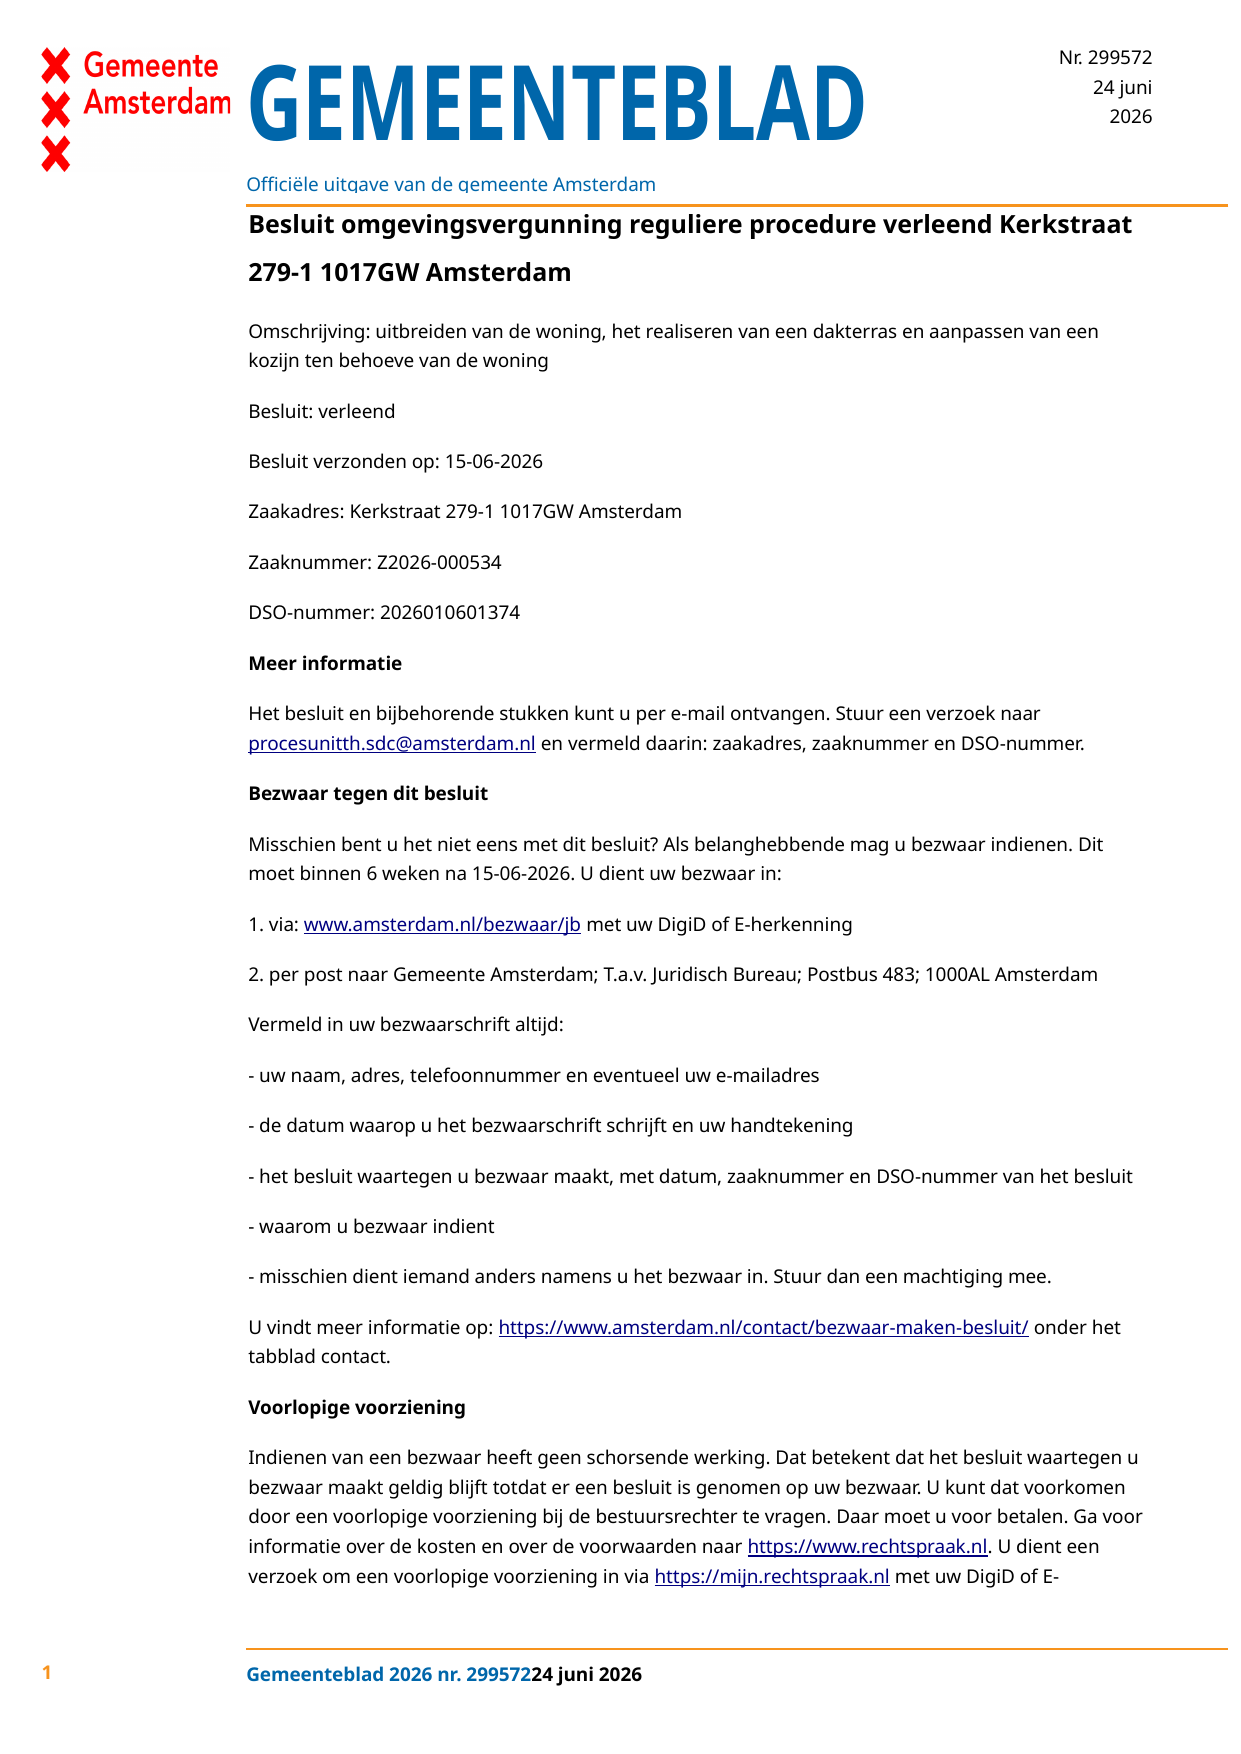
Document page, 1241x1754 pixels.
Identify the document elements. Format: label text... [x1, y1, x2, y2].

text Misschien bent u het niet eens met dit besluit? Als belanghebbende mag u bezwaar indienen. Dit moet binnen 6 weken na 15-06-2026. U dient uw bezwaar in: [248, 831, 1152, 886]
text Besluit verzonden op: 15-06-2026 [248, 448, 1152, 474]
text - waarom u bezwaar indient [248, 1213, 1152, 1239]
text Besluit: verleend [248, 398, 1152, 424]
text - het besluit waartegen u bezwaar maakt, met datum, zaaknummer en DSO-nummer van het besluit [248, 1163, 1152, 1189]
text Meer informatie [248, 650, 1152, 676]
text Indienen van een bezwaar heeft geen schorsende werking. Dat betekent dat het besluit waartegen u bezwaar maakt geldig blijft totdat er een besluit is genomen op uw bezwaar. U kunt dat voorkomen door een voorlopige voorziening bij de bestuursrechter te vragen. Daar moet u voor betalen. Ga voor informatie over de kosten en over de voorwaarden naar https://www.rechtspraak.nl. U dient een verzoek om een voorlopige voorziening in via https://mijn.rechtspraak.nl met uw DigiD of E- [248, 1444, 1152, 1589]
text Zaaknummer: Z2026-000534 [248, 549, 1152, 575]
text Vermeld in uw bezwaarschrift altijd: [248, 1012, 1152, 1037]
text Voorlopige voorziening [248, 1394, 1152, 1420]
text - misschien dient iemand anders namens u het bezwaar in. Stuur dan een machtiging mee. [248, 1264, 1152, 1289]
text 1. via: www.amsterdam.nl/bezwaar/jb met uw DigiD of E-herkenning [248, 911, 1152, 937]
text Besluit omgevingsvergunning reguliere procedure verleend Kerkstraat 279-1 1017GW Amsterdam [248, 207, 1152, 288]
text Bezwaar tegen dit besluit [248, 780, 1152, 806]
picture [41, 47, 231, 172]
text U vindt meer informatie op: https://www.amsterdam.nl/contact/bezwaar-maken-besluit/ onder het tabblad contact. [248, 1314, 1152, 1369]
text DSO-nummer: 2026010601374 [248, 599, 1152, 625]
text Zaakadres: Kerkstraat 279-1 1017GW Amsterdam [248, 499, 1152, 524]
text Het besluit en bijbehorende stukken kunt u per e-mail ontvangen. Stuur een verzoek naar procesunitth.sdc@amsterdam.nl en vermeld daarin: zaakadres, zaaknummer en DSO-nummer. [248, 700, 1152, 756]
text - uw naam, adres, telefoonnummer en eventueel uw e-mailadres [248, 1062, 1152, 1088]
text Omschrijving: uitbreiden van de woning, het realiseren van een dakterras en aanpassen van een kozijn ten behoeve van de woning [248, 318, 1152, 373]
text - de datum waarop u het bezwaarschrift schrijft en uw handtekening [248, 1112, 1152, 1138]
text 2. per post naar Gemeente Amsterdam; T.a.v. Juridisch Bureau; Postbus 483; 1000AL Amsterdam [248, 961, 1152, 987]
